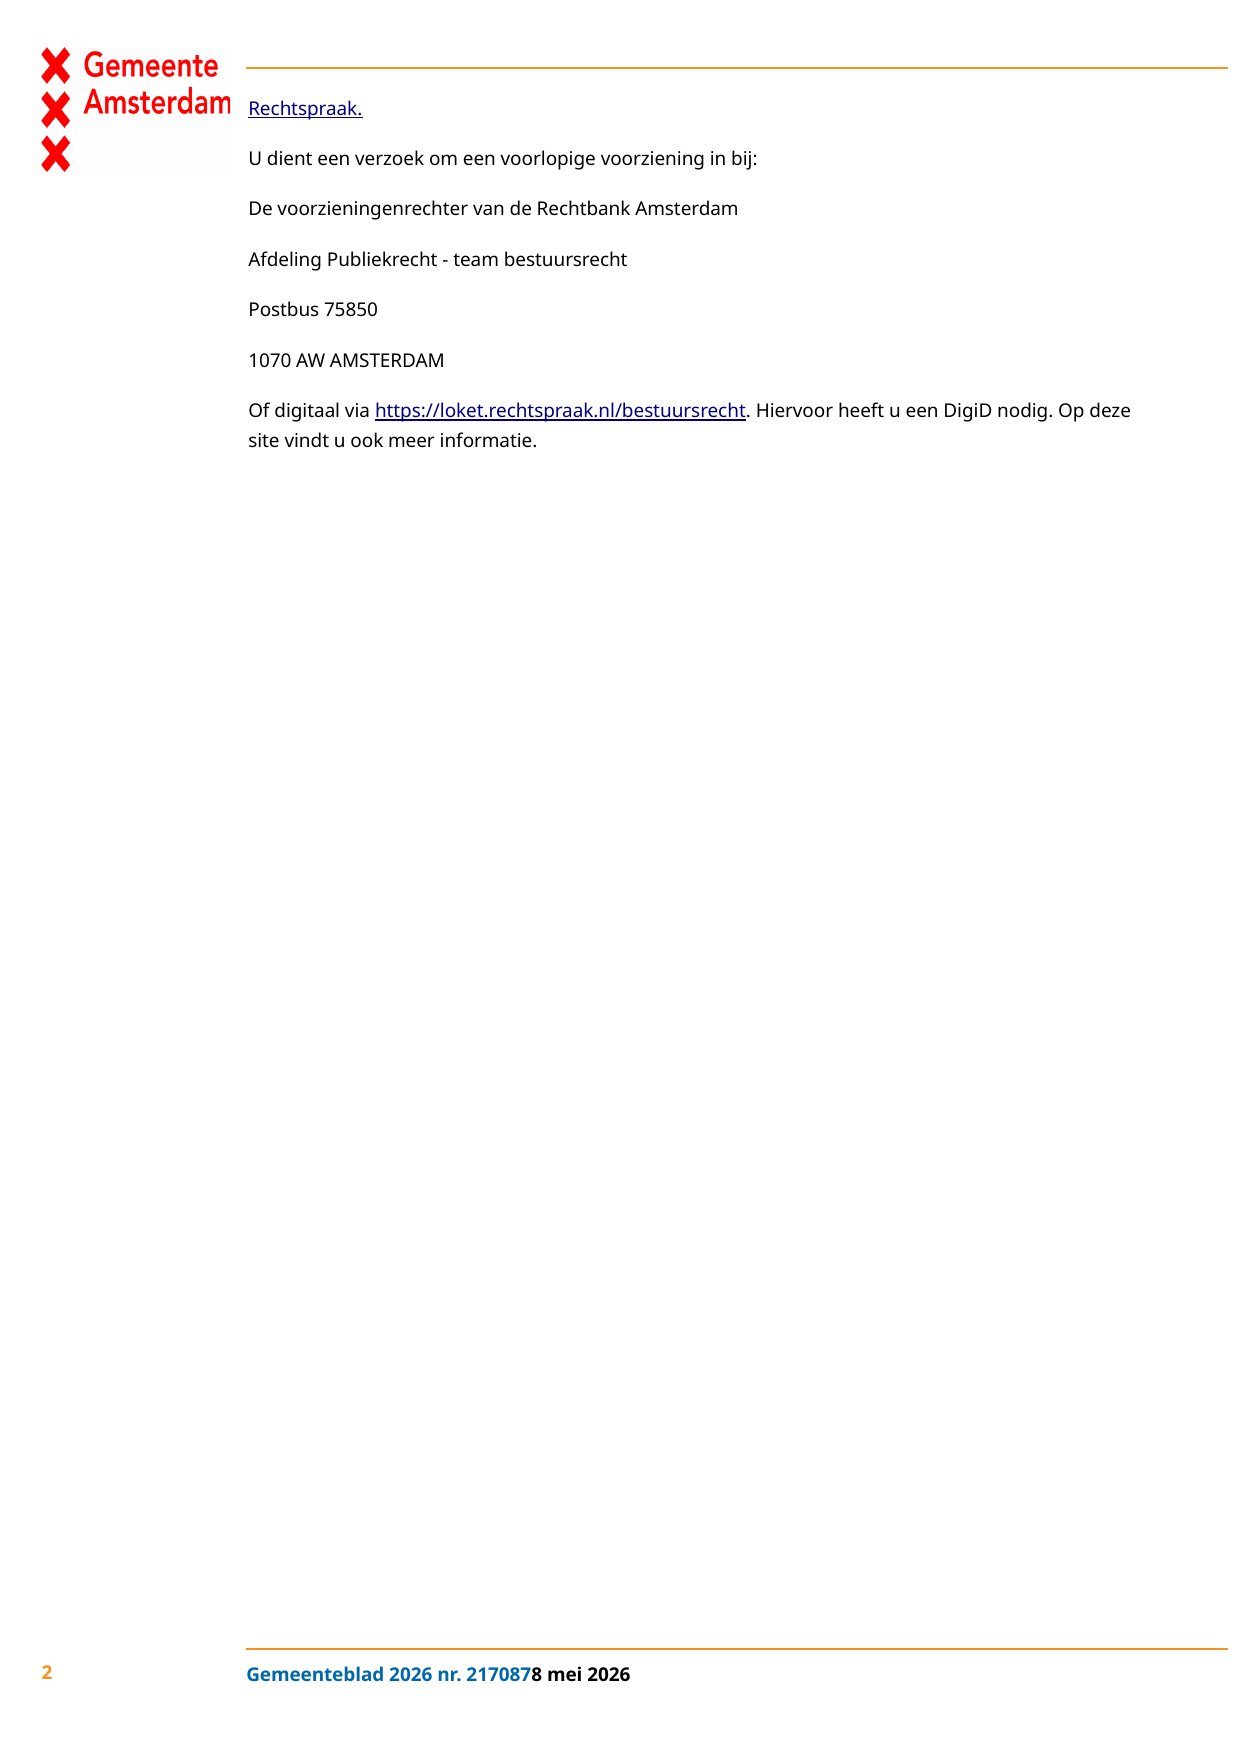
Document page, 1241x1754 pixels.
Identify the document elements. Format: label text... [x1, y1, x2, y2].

text De voorzieningenrechter van de Rechtbank Amsterdam [248, 196, 1152, 221]
text Postbus 75850 [248, 296, 1152, 322]
text Of digitaal via https://loket.rechtspraak.nl/bestuursrecht. Hiervoor heeft u een DigiD nodig. Op deze site vindt u ook meer informatie. [248, 397, 1152, 453]
picture [41, 47, 231, 172]
text Rechtspraak. [248, 95, 1152, 121]
text 1070 AW AMSTERDAM [248, 347, 1152, 373]
text Afdeling Publiekrecht - team bestuursrecht [248, 246, 1152, 272]
text U dient een verzoek om een voorlopige voorziening in bij: [248, 145, 1152, 171]
